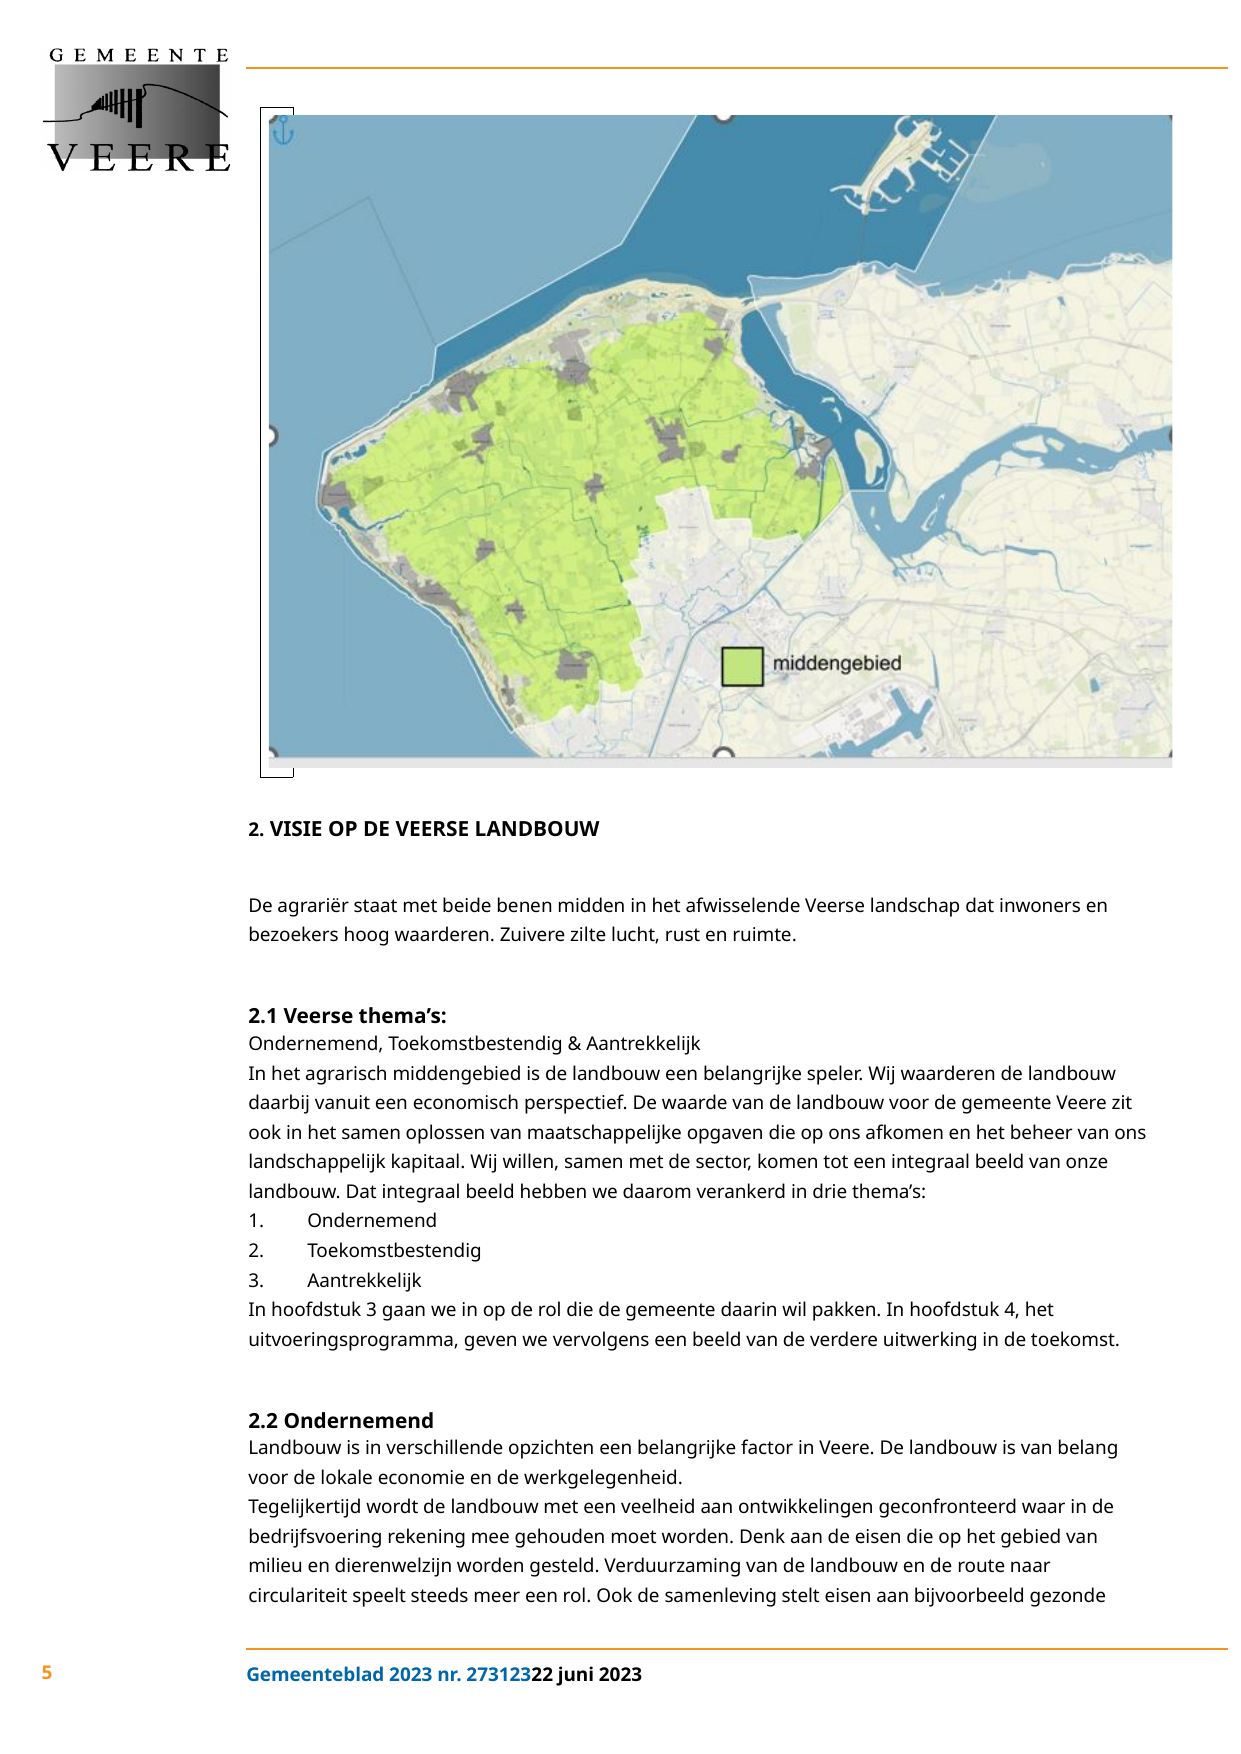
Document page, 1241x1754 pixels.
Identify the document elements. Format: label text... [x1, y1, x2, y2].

text In hoofdstuk 3 gaan we in op de rol die de gemeente daarin wil pakken. In hoofdstuk 4, het uitvoeringsprogramma, geven we vervolgens een beeld van de verdere uitwerking in de toekomst. [248, 1296, 1152, 1352]
list Toekomstbestendig [248, 1237, 1152, 1263]
text Landbouw is in verschillende opzichten een belangrijke factor in Veere. De landbouw is van belang voor de lokale economie en de werkgelegenheid. [248, 1434, 1152, 1490]
text Tegelijkertijd wordt de landbouw met een veelheid aan ontwikkelingen geconfronteerd waar in de bedrijfsvoering rekening mee gehouden moet worden. Denk aan de eisen die op het gebied van milieu en dierenwelzijn worden gesteld. Verduurzaming van de landbouw en de route naar circulariteit speelt steeds meer een rol. Ook de samenleving stelt eisen aan bijvoorbeeld gezonde [248, 1493, 1152, 1608]
picture [41, 47, 231, 172]
text 2. VISIE OP DE VEERSE LANDBOUW [248, 814, 1152, 843]
picture [268, 115, 1173, 768]
list Aantrekkelijk [248, 1267, 1152, 1292]
text De agrariër staat met beide benen midden in het afwisselende Veerse landschap dat inwoners en bezoekers hoog waarderen. Zuivere zilte lucht, rust en ruimte. [248, 892, 1152, 947]
text 2.2 Ondernemend [248, 1406, 1152, 1434]
text Ondernemend, Toekomstbestendig & Aantrekkelijk [248, 1030, 1152, 1056]
text 2.1 Veerse thema’s: [248, 1002, 1152, 1030]
text In het agrarisch middengebied is de landbouw een belangrijke speler. Wij waarderen de landbouw daarbij vanuit een economisch perspectief. De waarde van de landbouw voor de gemeente Veere zit ook in het samen oplossen van maatschappelijke opgaven die op ons afkomen en het beheer van ons landschappelijk kapitaal. Wij willen, samen met de sector, komen tot een integraal beeld van onze landbouw. Dat integraal beeld hebben we daarom verankerd in drie thema’s: [248, 1060, 1152, 1204]
list Ondernemend [248, 1208, 1152, 1233]
